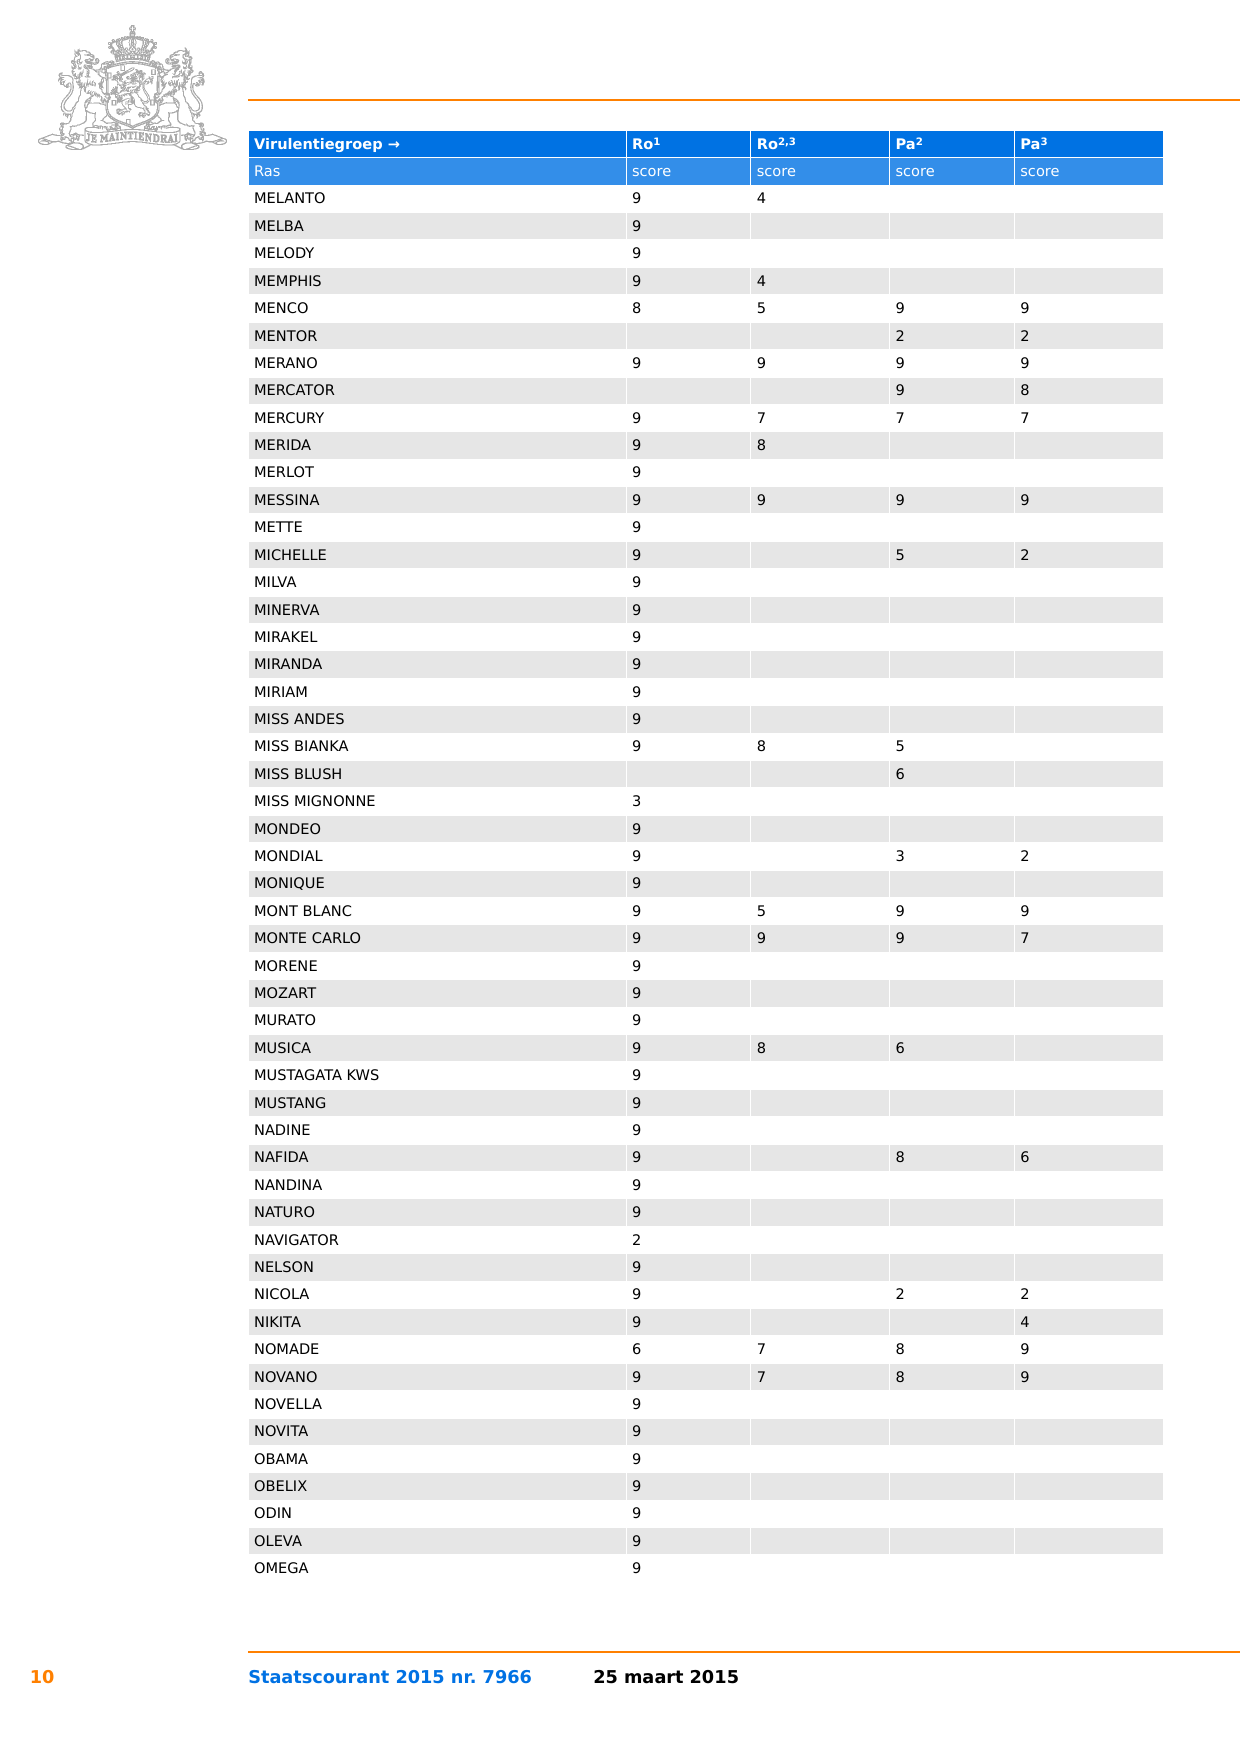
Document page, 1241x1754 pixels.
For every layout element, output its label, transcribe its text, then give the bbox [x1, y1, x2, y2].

table_cell 6 [1015, 1145, 1163, 1171]
table_cell [751, 1008, 889, 1034]
table_cell 7 [751, 1364, 889, 1390]
table_cell MERCURY [249, 405, 626, 431]
table_cell MISS BIANKA [249, 734, 626, 760]
table_cell [1015, 1391, 1163, 1417]
table_cell 9 [627, 487, 750, 513]
table_cell MELBA [249, 213, 626, 239]
table_cell 8 [890, 1364, 1014, 1390]
table_cell 9 [627, 1446, 750, 1472]
table_header Ro1 [627, 131, 750, 157]
table_cell 9 [627, 1473, 750, 1500]
table_cell 9 [627, 597, 750, 623]
table_cell [890, 1008, 1014, 1034]
table_cell [751, 761, 889, 787]
table_cell [1015, 186, 1163, 212]
table_cell MERANO [249, 350, 626, 376]
table_cell [1015, 1501, 1163, 1527]
table_cell NOVANO [249, 1364, 626, 1390]
table_cell 9 [627, 1309, 750, 1335]
table_cell [890, 241, 1014, 267]
table_cell MONIQUE [249, 871, 626, 897]
table_cell [1015, 871, 1163, 897]
table_cell MENTOR [249, 323, 626, 349]
table_cell [751, 1528, 889, 1554]
table_cell 9 [627, 843, 750, 869]
table_cell [1015, 1008, 1163, 1034]
table_cell 9 [627, 1199, 750, 1226]
table_cell [890, 569, 1014, 596]
table_cell MELODY [249, 241, 626, 267]
table_cell 4 [751, 186, 889, 212]
table_cell [1015, 1035, 1163, 1061]
table_cell [627, 378, 750, 404]
table_cell [890, 1309, 1014, 1335]
table_cell Ras [249, 158, 626, 185]
table_cell OBELIX [249, 1473, 626, 1500]
table_cell [890, 1473, 1014, 1500]
table_cell score [627, 158, 750, 185]
table_cell 5 [890, 542, 1014, 568]
table_cell 9 [890, 295, 1014, 322]
table_cell [751, 1501, 889, 1527]
table_cell [751, 378, 889, 404]
table_cell [1015, 1446, 1163, 1472]
table_cell [751, 679, 889, 705]
table_cell MESSINA [249, 487, 626, 513]
table_cell [751, 1419, 889, 1445]
table_cell 3 [890, 843, 1014, 869]
table_cell [751, 1446, 889, 1472]
table_cell score [1015, 158, 1163, 185]
table_cell [751, 213, 889, 239]
table_cell [890, 432, 1014, 459]
table_cell 2 [627, 1227, 750, 1253]
table_cell NICOLA [249, 1282, 626, 1308]
table_cell 6 [627, 1336, 750, 1363]
picture [38, 25, 227, 150]
table_cell [751, 597, 889, 623]
table_cell [751, 1063, 889, 1089]
table_cell 9 [751, 925, 889, 952]
table_cell MIRANDA [249, 651, 626, 678]
table_cell [1015, 569, 1163, 596]
table_cell [751, 1473, 889, 1500]
table_cell 9 [1015, 1364, 1163, 1390]
table_cell 2 [1015, 323, 1163, 349]
table_cell 5 [890, 734, 1014, 760]
table_cell 7 [751, 405, 889, 431]
table_cell [890, 1419, 1014, 1445]
table_cell 9 [627, 515, 750, 541]
table_cell [890, 268, 1014, 294]
table_cell 9 [751, 350, 889, 376]
table_cell [1015, 1227, 1163, 1253]
table_cell 9 [1015, 295, 1163, 322]
table_cell [890, 213, 1014, 239]
table_cell [890, 597, 1014, 623]
table_cell 9 [627, 213, 750, 239]
table_cell NANDINA [249, 1172, 626, 1198]
table_cell 2 [1015, 542, 1163, 568]
table_cell 8 [627, 295, 750, 322]
table_cell [751, 542, 889, 568]
table_cell [751, 706, 889, 733]
table_cell [1015, 734, 1163, 760]
table_cell [1015, 515, 1163, 541]
table_cell [890, 1528, 1014, 1554]
table_cell METTE [249, 515, 626, 541]
table_cell 9 [627, 405, 750, 431]
table_cell [751, 1172, 889, 1198]
table_cell [1015, 1528, 1163, 1554]
table_cell 9 [627, 1391, 750, 1417]
table_cell MERIDA [249, 432, 626, 459]
table_cell MENCO [249, 295, 626, 322]
table_cell [890, 1117, 1014, 1143]
table_cell MUSICA [249, 1035, 626, 1061]
table_cell [1015, 1556, 1163, 1582]
table_cell 8 [890, 1145, 1014, 1171]
table_cell 9 [627, 542, 750, 568]
table_cell 7 [751, 1336, 889, 1363]
table_cell [627, 761, 750, 787]
table_cell 8 [751, 432, 889, 459]
table_cell [1015, 789, 1163, 815]
table_cell 9 [627, 1556, 750, 1582]
table_cell 2 [1015, 1282, 1163, 1308]
table_cell 9 [627, 734, 750, 760]
table_cell [890, 816, 1014, 842]
table_cell [1015, 980, 1163, 1007]
table_cell [1015, 241, 1163, 267]
table_cell OLEVA [249, 1528, 626, 1554]
table_cell 9 [627, 898, 750, 924]
table_cell MUSTANG [249, 1090, 626, 1116]
table_cell [1015, 1199, 1163, 1226]
table_cell [890, 1090, 1014, 1116]
table_cell 9 [1015, 350, 1163, 376]
table_cell [890, 679, 1014, 705]
table_cell NAFIDA [249, 1145, 626, 1171]
table_cell [1015, 651, 1163, 678]
table_cell [890, 515, 1014, 541]
table_cell 9 [627, 953, 750, 979]
table_cell 9 [627, 241, 750, 267]
table_cell 9 [627, 569, 750, 596]
table_cell [751, 1199, 889, 1226]
table_cell 8 [890, 1336, 1014, 1363]
table_cell 9 [627, 1117, 750, 1143]
table_cell 2 [890, 323, 1014, 349]
table_cell 5 [751, 295, 889, 322]
table_cell OMEGA [249, 1556, 626, 1582]
table_cell 7 [890, 405, 1014, 431]
table_cell 9 [890, 898, 1014, 924]
table_cell [890, 789, 1014, 815]
table_header Virulentiegroep → [249, 131, 626, 157]
table_cell [1015, 1090, 1163, 1116]
table_cell [1015, 597, 1163, 623]
table_cell [751, 323, 889, 349]
table_cell 6 [890, 1035, 1014, 1061]
table_cell 9 [751, 487, 889, 513]
table_cell 5 [751, 898, 889, 924]
table_cell [751, 1227, 889, 1253]
table_cell [751, 569, 889, 596]
table_cell 9 [627, 1035, 750, 1061]
table_cell [1015, 1419, 1163, 1445]
table_cell 2 [890, 1282, 1014, 1308]
table_cell 9 [627, 1364, 750, 1390]
table_cell 9 [1015, 898, 1163, 924]
table_cell [751, 241, 889, 267]
table_cell 9 [627, 1145, 750, 1171]
table_cell 9 [627, 1254, 750, 1281]
table_cell [890, 651, 1014, 678]
table_cell [890, 1391, 1014, 1417]
table_cell 9 [890, 378, 1014, 404]
table_cell 9 [1015, 487, 1163, 513]
table_cell 6 [890, 761, 1014, 787]
table_cell [890, 1501, 1014, 1527]
table_cell MELANTO [249, 186, 626, 212]
table_cell [751, 789, 889, 815]
table_cell [627, 323, 750, 349]
table_cell [751, 1556, 889, 1582]
table_cell 9 [627, 1008, 750, 1034]
table_cell [1015, 624, 1163, 650]
table_cell 9 [627, 1090, 750, 1116]
table_cell [1015, 1117, 1163, 1143]
table_cell [751, 816, 889, 842]
table_cell MOZART [249, 980, 626, 1007]
table_cell MINERVA [249, 597, 626, 623]
table_cell 7 [1015, 925, 1163, 952]
table_cell [890, 460, 1014, 486]
table_cell 9 [627, 1419, 750, 1445]
table_cell [751, 1282, 889, 1308]
table_cell MURATO [249, 1008, 626, 1034]
table_cell [751, 515, 889, 541]
table_cell [1015, 816, 1163, 842]
table_cell NIKITA [249, 1309, 626, 1335]
table_cell [1015, 268, 1163, 294]
table_cell [751, 1309, 889, 1335]
table_cell [890, 953, 1014, 979]
table_cell [890, 1446, 1014, 1472]
table_cell 2 [1015, 843, 1163, 869]
table_cell [890, 1254, 1014, 1281]
table_cell NAVIGATOR [249, 1227, 626, 1253]
table_cell MISS MIGNONNE [249, 789, 626, 815]
table_cell [751, 651, 889, 678]
table_cell 9 [627, 268, 750, 294]
table_cell [890, 186, 1014, 212]
table_cell 4 [751, 268, 889, 294]
table_cell [1015, 460, 1163, 486]
table_cell 9 [627, 432, 750, 459]
table_cell 9 [1015, 1336, 1163, 1363]
table_header Ro2,3 [751, 131, 889, 157]
table_cell NADINE [249, 1117, 626, 1143]
table_cell [890, 706, 1014, 733]
table_cell [751, 980, 889, 1007]
table_cell MONDIAL [249, 843, 626, 869]
table_cell 9 [627, 1528, 750, 1554]
table_cell ODIN [249, 1501, 626, 1527]
table_cell NATURO [249, 1199, 626, 1226]
table_cell MICHELLE [249, 542, 626, 568]
table_cell 9 [890, 350, 1014, 376]
table_cell 9 [627, 816, 750, 842]
table_cell 9 [627, 980, 750, 1007]
table_cell 9 [627, 1063, 750, 1089]
table_cell 9 [890, 925, 1014, 952]
table_cell [1015, 1172, 1163, 1198]
table_cell 4 [1015, 1309, 1163, 1335]
table_header Pa3 [1015, 131, 1163, 157]
table_cell [751, 1391, 889, 1417]
table_cell MIRAKEL [249, 624, 626, 650]
table_cell [751, 1117, 889, 1143]
table_cell 9 [627, 1282, 750, 1308]
table_cell 9 [627, 925, 750, 952]
table_cell MONTE CARLO [249, 925, 626, 952]
table_cell 9 [627, 460, 750, 486]
table_cell [890, 1556, 1014, 1582]
table_cell MUSTAGATA KWS [249, 1063, 626, 1089]
table_cell [1015, 1254, 1163, 1281]
table_cell 8 [1015, 378, 1163, 404]
table_cell MONDEO [249, 816, 626, 842]
table_cell MONT BLANC [249, 898, 626, 924]
table_cell 9 [627, 350, 750, 376]
table_cell [751, 624, 889, 650]
table_cell [1015, 213, 1163, 239]
table_cell score [751, 158, 889, 185]
table_cell 9 [627, 1501, 750, 1527]
table_cell MEMPHIS [249, 268, 626, 294]
table_cell MIRIAM [249, 679, 626, 705]
table_cell [1015, 679, 1163, 705]
table_cell [1015, 432, 1163, 459]
table_cell 9 [627, 679, 750, 705]
table_cell 9 [627, 624, 750, 650]
table_cell 9 [627, 651, 750, 678]
table_cell [890, 1063, 1014, 1089]
table_cell MILVA [249, 569, 626, 596]
table_cell 3 [627, 789, 750, 815]
table_cell [751, 1145, 889, 1171]
table_cell score [890, 158, 1014, 185]
table_cell [1015, 953, 1163, 979]
table_cell 7 [1015, 405, 1163, 431]
table_cell [751, 460, 889, 486]
table_cell MERCATOR [249, 378, 626, 404]
table_cell OBAMA [249, 1446, 626, 1472]
table_cell NOMADE [249, 1336, 626, 1363]
table_cell MISS BLUSH [249, 761, 626, 787]
table_cell MISS ANDES [249, 706, 626, 733]
table_cell [751, 1254, 889, 1281]
table_cell [890, 1227, 1014, 1253]
table_cell NELSON [249, 1254, 626, 1281]
table_cell 9 [627, 1172, 750, 1198]
table_cell NOVITA [249, 1419, 626, 1445]
table_cell [1015, 706, 1163, 733]
table_cell 9 [890, 487, 1014, 513]
table_cell 8 [751, 1035, 889, 1061]
table_cell MERLOT [249, 460, 626, 486]
table_cell [1015, 1063, 1163, 1089]
table_cell [1015, 1473, 1163, 1500]
table_cell [1015, 761, 1163, 787]
table_cell NOVELLA [249, 1391, 626, 1417]
table_cell 9 [627, 186, 750, 212]
table_cell 9 [627, 706, 750, 733]
table_cell 8 [751, 734, 889, 760]
table_cell [890, 624, 1014, 650]
table_cell [751, 843, 889, 869]
table_cell [890, 1172, 1014, 1198]
table_cell [890, 871, 1014, 897]
table_cell [751, 953, 889, 979]
table_cell MORENE [249, 953, 626, 979]
table_cell 9 [627, 871, 750, 897]
table_header Pa2 [890, 131, 1014, 157]
table_cell [890, 1199, 1014, 1226]
table_cell [890, 980, 1014, 1007]
table_cell [751, 1090, 889, 1116]
table_cell [751, 871, 889, 897]
